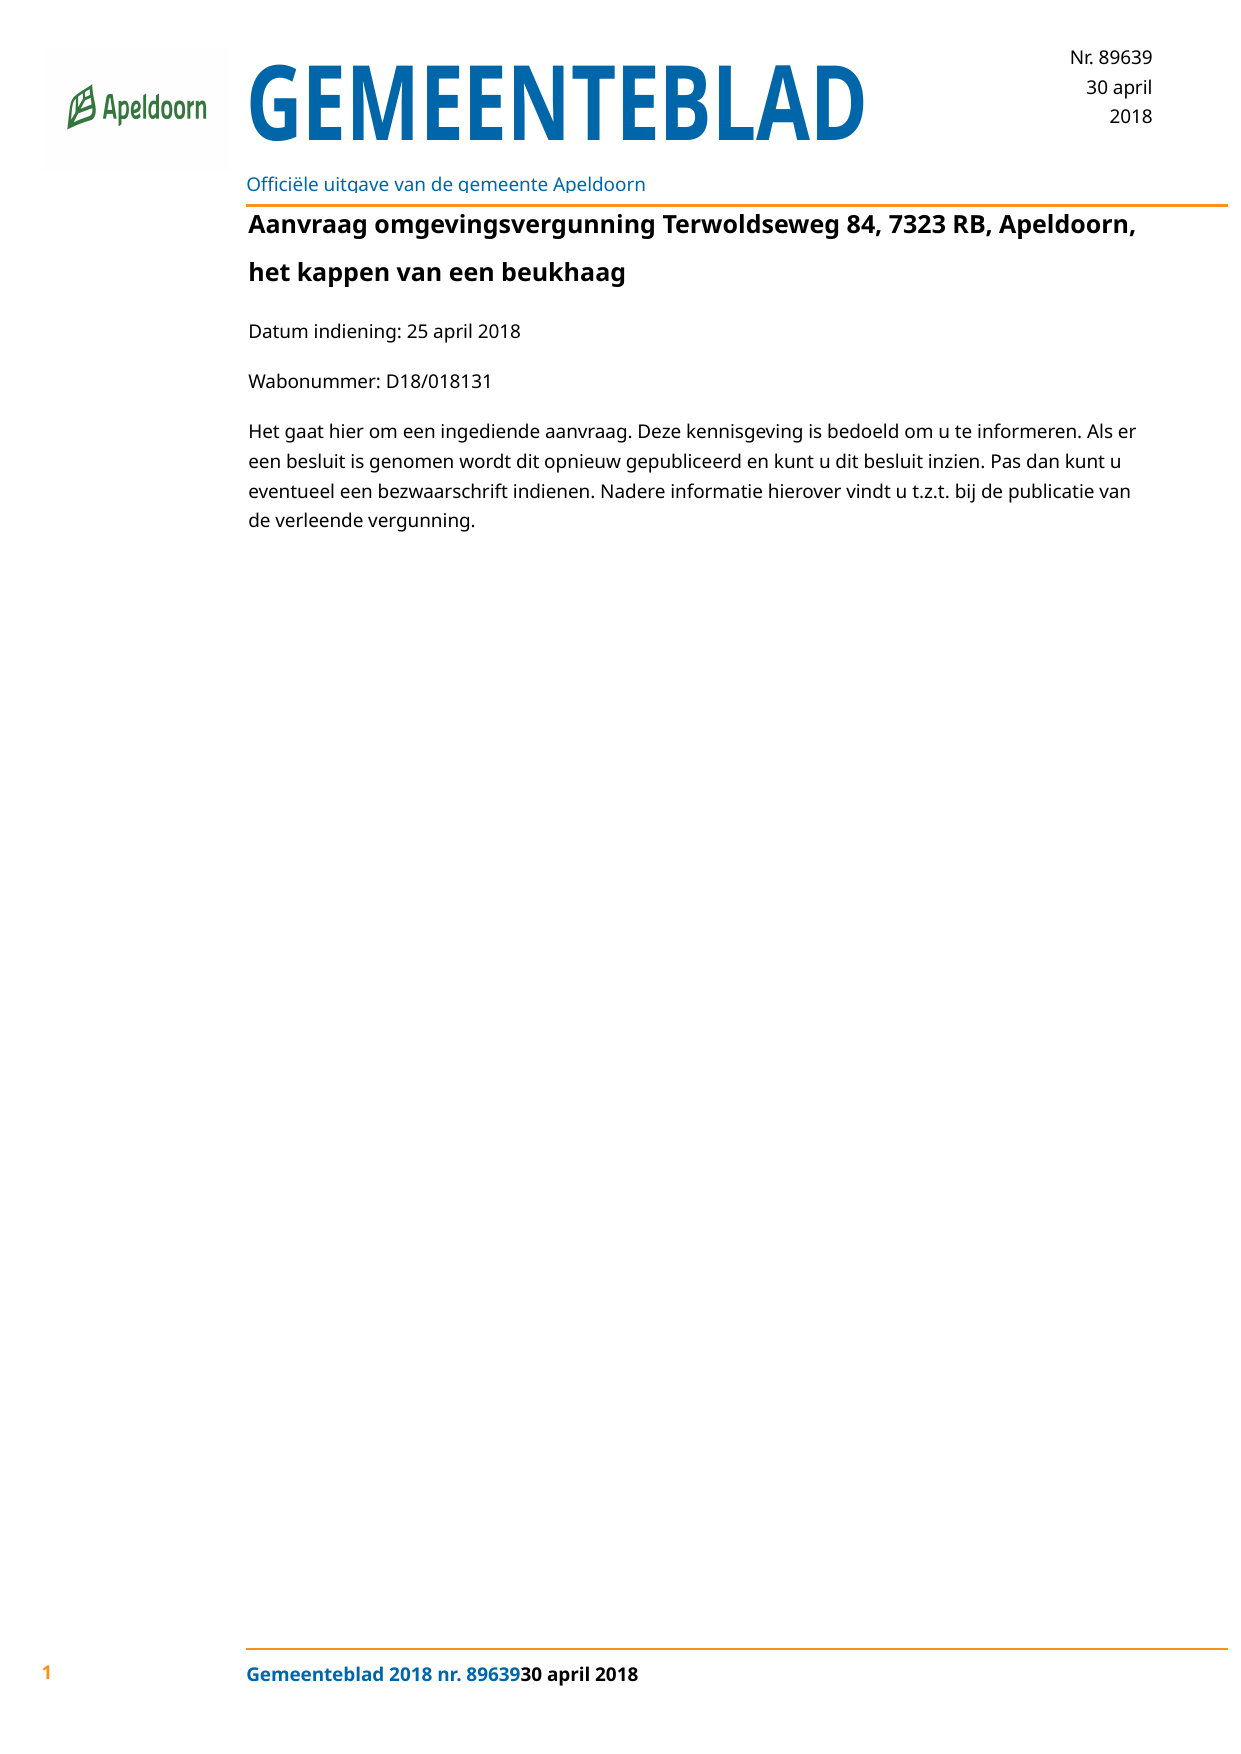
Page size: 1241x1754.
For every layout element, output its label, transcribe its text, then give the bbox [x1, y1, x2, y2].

text Aanvraag omgevingsvergunning Terwoldseweg 84, 7323 RB, Apeldoorn, het kappen van een beukhaag [248, 207, 1152, 288]
picture [41, 47, 231, 172]
text Het gaat hier om een ingediende aanvraag. Deze kennisgeving is bedoeld om u te informeren. Als er een besluit is genomen wordt dit opnieuw gepubliceerd en kunt u dit besluit inzien. Pas dan kunt u eventueel een bezwaarschrift indienen. Nadere informatie hierover vindt u t.z.t. bij de publicatie van de verleende vergunning. [248, 419, 1152, 533]
text Wabonummer: D18/018131 [248, 368, 1152, 394]
text Datum indiening: 25 april 2018 [248, 318, 1152, 344]
